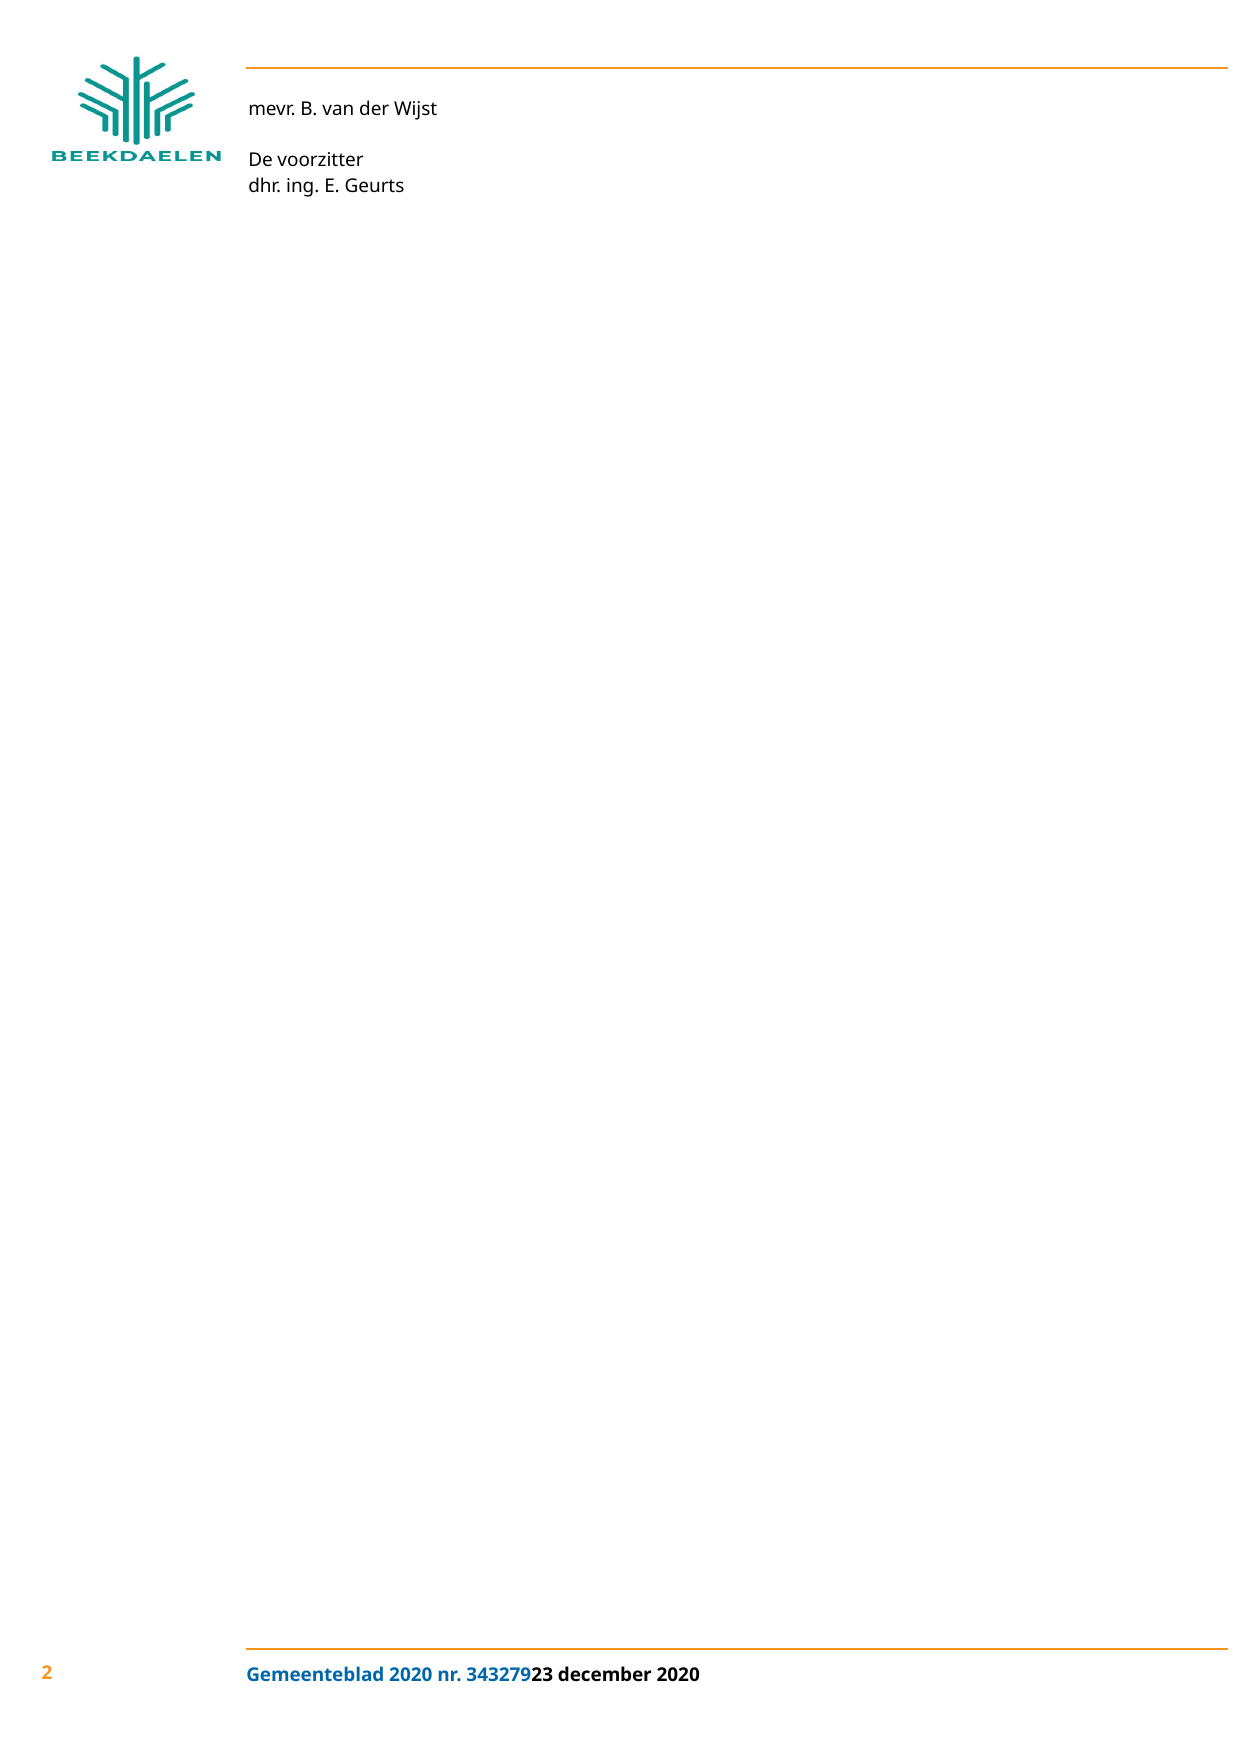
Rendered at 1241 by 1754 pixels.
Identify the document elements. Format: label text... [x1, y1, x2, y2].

text De voorzitter [248, 146, 1152, 172]
picture [41, 47, 231, 172]
text dhr. ing. E. Geurts [248, 172, 1152, 198]
text mevr. B. van der Wijst [248, 95, 1152, 121]
